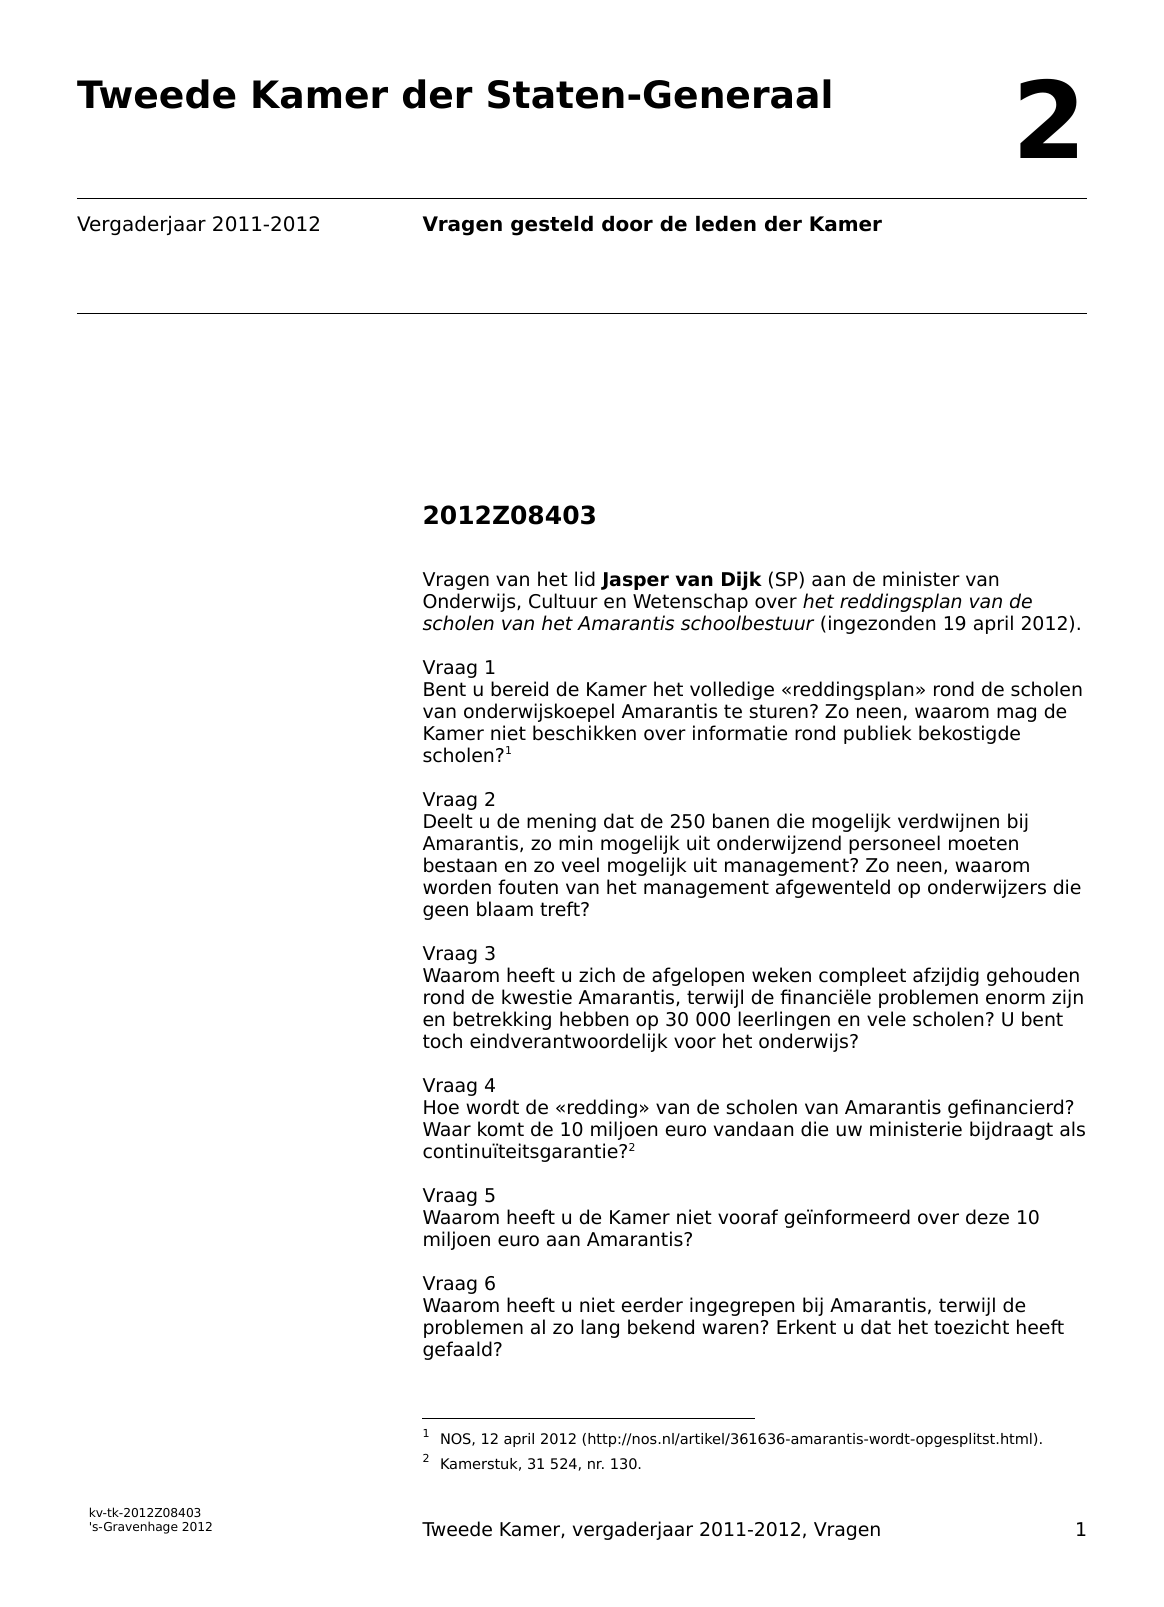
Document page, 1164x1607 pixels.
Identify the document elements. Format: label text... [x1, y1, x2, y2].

text 's-Gravenhage 2012 [88, 1520, 323, 1534]
text Waarom heeft u niet eerder ingegrepen bij Amarantis, terwijl de problemen al zo lang bekend waren? Erkent u dat het toezicht heeft gefaald? [422, 1295, 1087, 1361]
text Bent u bereid de Kamer het volledige «reddingsplan» rond de scholen van onderwijskoepel Amarantis te sturen? Zo neen, waarom mag de Kamer niet beschikken over informatie rond publiek bekostigde scholen? [422, 679, 1087, 767]
text Deelt u de mening dat de 250 banen die mogelijk verdwijnen bij Amarantis, zo min mogelijk uit onderwijzend personeel moeten bestaan en zo veel mogelijk uit management? Zo neen, waarom worden fouten van het management afgewenteld op onderwijzers die geen blaam treft? [422, 811, 1087, 921]
text NOS, 12 april 2012 (http://nos.nl/artikel/361636-amarantis-wordt-opgesplitst.html). [422, 1427, 1087, 1449]
table_header 2 [886, 59, 1087, 198]
text Vraag 3 [422, 943, 1087, 965]
text Vraag 6 [422, 1273, 1087, 1295]
text Vraag 1 [422, 657, 1087, 679]
text Vraag 2 [422, 789, 1087, 811]
text Waarom heeft u zich de afgelopen weken compleet afzijdig gehouden rond de kwestie Amarantis, terwijl de financiële problemen enorm zijn en betrekking hebben op 30 000 leerlingen en vele scholen? U bent toch eindverantwoordelijk voor het onderwijs? [422, 965, 1087, 1053]
text kv-tk-2012Z08403 [88, 1506, 323, 1520]
text Kamerstuk, 31 524, nr. 130. [422, 1452, 1087, 1474]
text Vraag 4 [422, 1075, 1087, 1097]
table_header Tweede Kamer der Staten-Generaal [77, 59, 886, 198]
table_cell Vragen gesteld door de leden der Kamer [422, 199, 1087, 313]
text 2012Z08403 [422, 501, 1087, 531]
text Vragen van het lid Jasper van Dijk (SP) aan de minister van Onderwijs, Cultuur en Wetenschap over het reddingsplan van de scholen van het Amarantis schoolbestuur (ingezonden 19 april 2012). [422, 569, 1087, 635]
text Waarom heeft u de Kamer niet vooraf geïnformeerd over deze 10 miljoen euro aan Amarantis? [422, 1207, 1087, 1251]
table_cell Vergaderjaar 2011-2012 [77, 199, 422, 313]
text Hoe wordt de «redding» van de scholen van Amarantis gefinancierd? Waar komt de 10 miljoen euro vandaan die uw ministerie bijdraagt als continuïteitsgarantie? [422, 1097, 1087, 1163]
text Vraag 5 [422, 1185, 1087, 1207]
